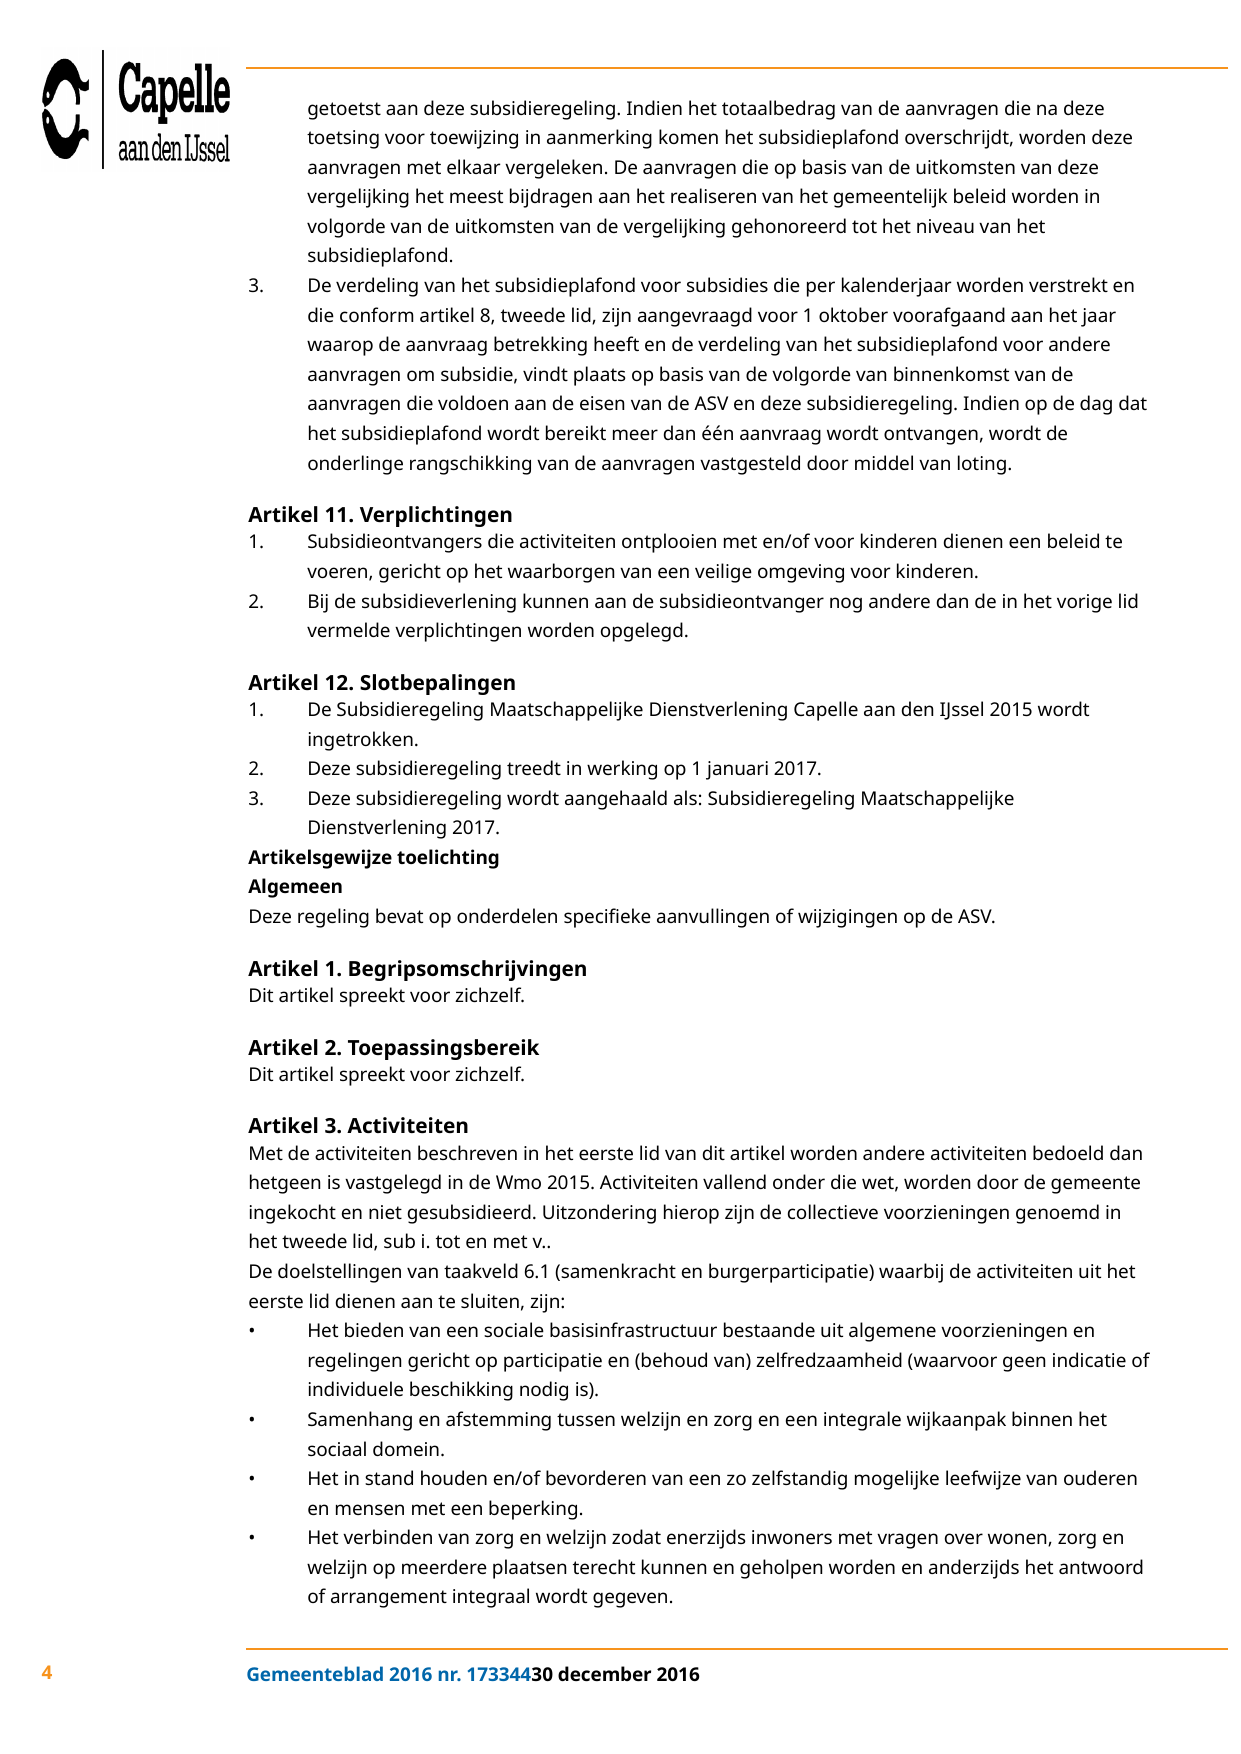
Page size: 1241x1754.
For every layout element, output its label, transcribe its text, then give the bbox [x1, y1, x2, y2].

text Algemeen [248, 874, 1152, 899]
text Dit artikel spreekt voor zichzelf. [248, 1061, 1152, 1087]
list Bij de subsidieverlening kunnen aan de subsidieontvanger nog andere dan de in het vorige lid vermelde verplichtingen worden opgelegd. [248, 588, 1152, 643]
list Het bieden van een sociale basisinfrastructuur bestaande uit algemene voorzieningen en regelingen gericht op participatie en (behoud van) zelfredzaamheid (waarvoor geen indicatie of individuele beschikking nodig is). [248, 1317, 1152, 1402]
list Subsidieontvangers die activiteiten ontplooien met en/of voor kinderen dienen een beleid te voeren, gericht op het waarborgen van een veilige omgeving voor kinderen. [248, 529, 1152, 584]
list De Subsidieregeling Maatschappelijke Dienstverlening Capelle aan den IJssel 2015 wordt ingetrokken. [248, 696, 1152, 752]
text Artikelsgewijze toelichting [248, 844, 1152, 870]
list Deze subsidieregeling wordt aangehaald als: Subsidieregeling Maatschappelijke Dienstverlening 2017. [248, 785, 1152, 840]
text Artikel 11. Verplichtingen [248, 500, 1152, 529]
text Deze regeling bevat op onderdelen specifieke aanvullingen of wijzigingen op de ASV. [248, 903, 1152, 929]
list getoetst aan deze subsidieregeling. Indien het totaalbedrag van de aanvragen die na deze toetsing voor toewijzing in aanmerking komen het subsidieplafond overschrijdt, worden deze aanvragen met elkaar vergeleken. De aanvragen die op basis van de uitkomsten van deze vergelijking het meest bijdragen aan het realiseren van het gemeentelijk beleid worden in volgorde van de uitkomsten van de vergelijking gehonoreerd tot het niveau van het subsidieplafond. [248, 95, 1152, 268]
list Het in stand houden en/of bevorderen van een zo zelfstandig mogelijke leefwijze van ouderen en mensen met een beperking. [248, 1465, 1152, 1521]
picture [41, 47, 231, 172]
list Samenhang en afstemming tussen welzijn en zorg en een integrale wijkaanpak binnen het sociaal domein. [248, 1406, 1152, 1461]
text Artikel 1. Begripsomschrijvingen [248, 954, 1152, 982]
list Het verbinden van zorg en welzijn zodat enerzijds inwoners met vragen over wonen, zorg en welzijn op meerdere plaatsen terecht kunnen en geholpen worden en anderzijds het antwoord of arrangement integraal wordt gegeven. [248, 1524, 1152, 1609]
text De doelstellingen van taakveld 6.1 (samenkracht en burgerparticipatie) waarbij de activiteiten uit het eerste lid dienen aan te sluiten, zijn: [248, 1258, 1152, 1313]
text Met de activiteiten beschreven in het eerste lid van dit artikel worden andere activiteiten bedoeld dan hetgeen is vastgelegd in de Wmo 2015. Activiteiten vallend onder die wet, worden door de gemeente ingekocht en niet gesubsidieerd. Uitzondering hierop zijn de collectieve voorzieningen genoemd in het tweede lid, sub i. tot en met v.. [248, 1140, 1152, 1254]
text Artikel 2. Toepassingsbereik [248, 1033, 1152, 1061]
text Artikel 3. Activiteiten [248, 1111, 1152, 1140]
text Artikel 12. Slotbepalingen [248, 668, 1152, 696]
list De verdeling van het subsidieplafond voor subsidies die per kalenderjaar worden verstrekt en die conform artikel 8, tweede lid, zijn aangevraagd voor 1 oktober voorafgaand aan het jaar waarop de aanvraag betrekking heeft en de verdeling van het subsidieplafond voor andere aanvragen om subsidie, vindt plaats op basis van de volgorde van binnenkomst van de aanvragen die voldoen aan de eisen van de ASV en deze subsidieregeling. Indien op de dag dat het subsidieplafond wordt bereikt meer dan één aanvraag wordt ontvangen, wordt de onderlinge rangschikking van de aanvragen vastgesteld door middel van loting. [248, 272, 1152, 476]
text Dit artikel spreekt voor zichzelf. [248, 982, 1152, 1008]
list Deze subsidieregeling treedt in werking op 1 januari 2017. [248, 755, 1152, 781]
